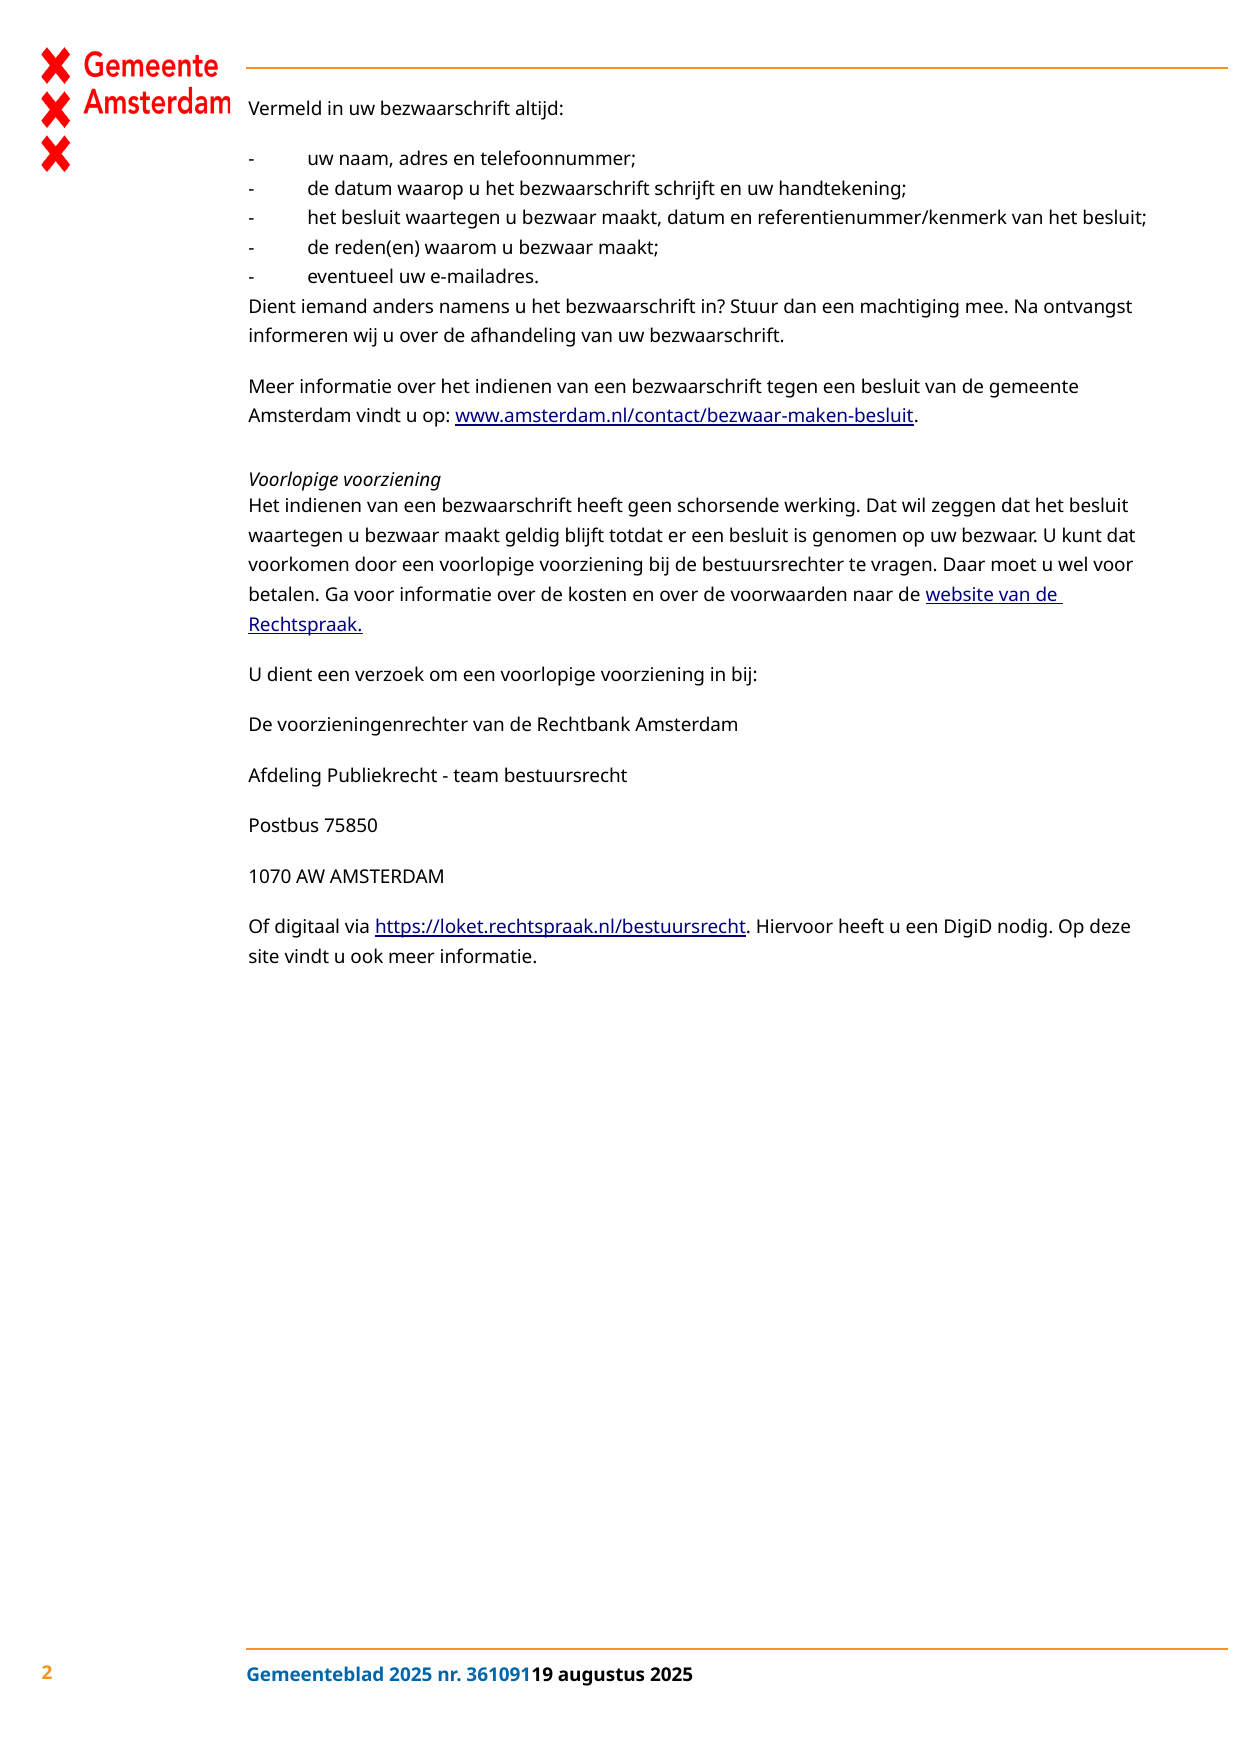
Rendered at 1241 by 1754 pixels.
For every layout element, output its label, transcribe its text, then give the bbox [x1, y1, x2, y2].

text Postbus 75850 [248, 812, 1152, 838]
list het besluit waartegen u bezwaar maakt, datum en referentienummer/kenmerk van het besluit; [248, 204, 1152, 230]
text Afdeling Publiekrecht - team bestuursrecht [248, 762, 1152, 788]
text Dient iemand anders namens u het bezwaarschrift in? Stuur dan een machtiging mee. Na ontvangst informeren wij u over de afhandeling van uw bezwaarschrift. [248, 293, 1152, 348]
list de datum waarop u het bezwaarschrift schrijft en uw handtekening; [248, 175, 1152, 201]
text Het indienen van een bezwaarschrift heeft geen schorsende werking. Dat wil zeggen dat het besluit waartegen u bezwaar maakt geldig blijft totdat er een besluit is genomen op uw bezwaar. U kunt dat voorkomen door een voorlopige voorziening bij de bestuursrechter te vragen. Daar moet u wel voor betalen. Ga voor informatie over de kosten en over de voorwaarden naar de website van de Rechtspraak. [248, 492, 1152, 636]
list uw naam, adres en telefoonnummer; [248, 145, 1152, 171]
text Of digitaal via https://loket.rechtspraak.nl/bestuursrecht. Hiervoor heeft u een DigiD nodig. Op deze site vindt u ook meer informatie. [248, 913, 1152, 968]
text Vermeld in uw bezwaarschrift altijd: [248, 95, 1152, 121]
list eventueel uw e-mailadres. [248, 263, 1152, 289]
list de reden(en) waarom u bezwaar maakt; [248, 234, 1152, 260]
text 1070 AW AMSTERDAM [248, 863, 1152, 888]
text U dient een verzoek om een voorlopige voorziening in bij: [248, 661, 1152, 687]
text Voorlopige voorziening [248, 467, 1152, 492]
text De voorzieningenrechter van de Rechtbank Amsterdam [248, 712, 1152, 737]
picture [41, 47, 231, 172]
text Meer informatie over het indienen van een bezwaarschrift tegen een besluit van de gemeente Amsterdam vindt u op: www.amsterdam.nl/contact/bezwaar-maken-besluit. [248, 373, 1152, 428]
